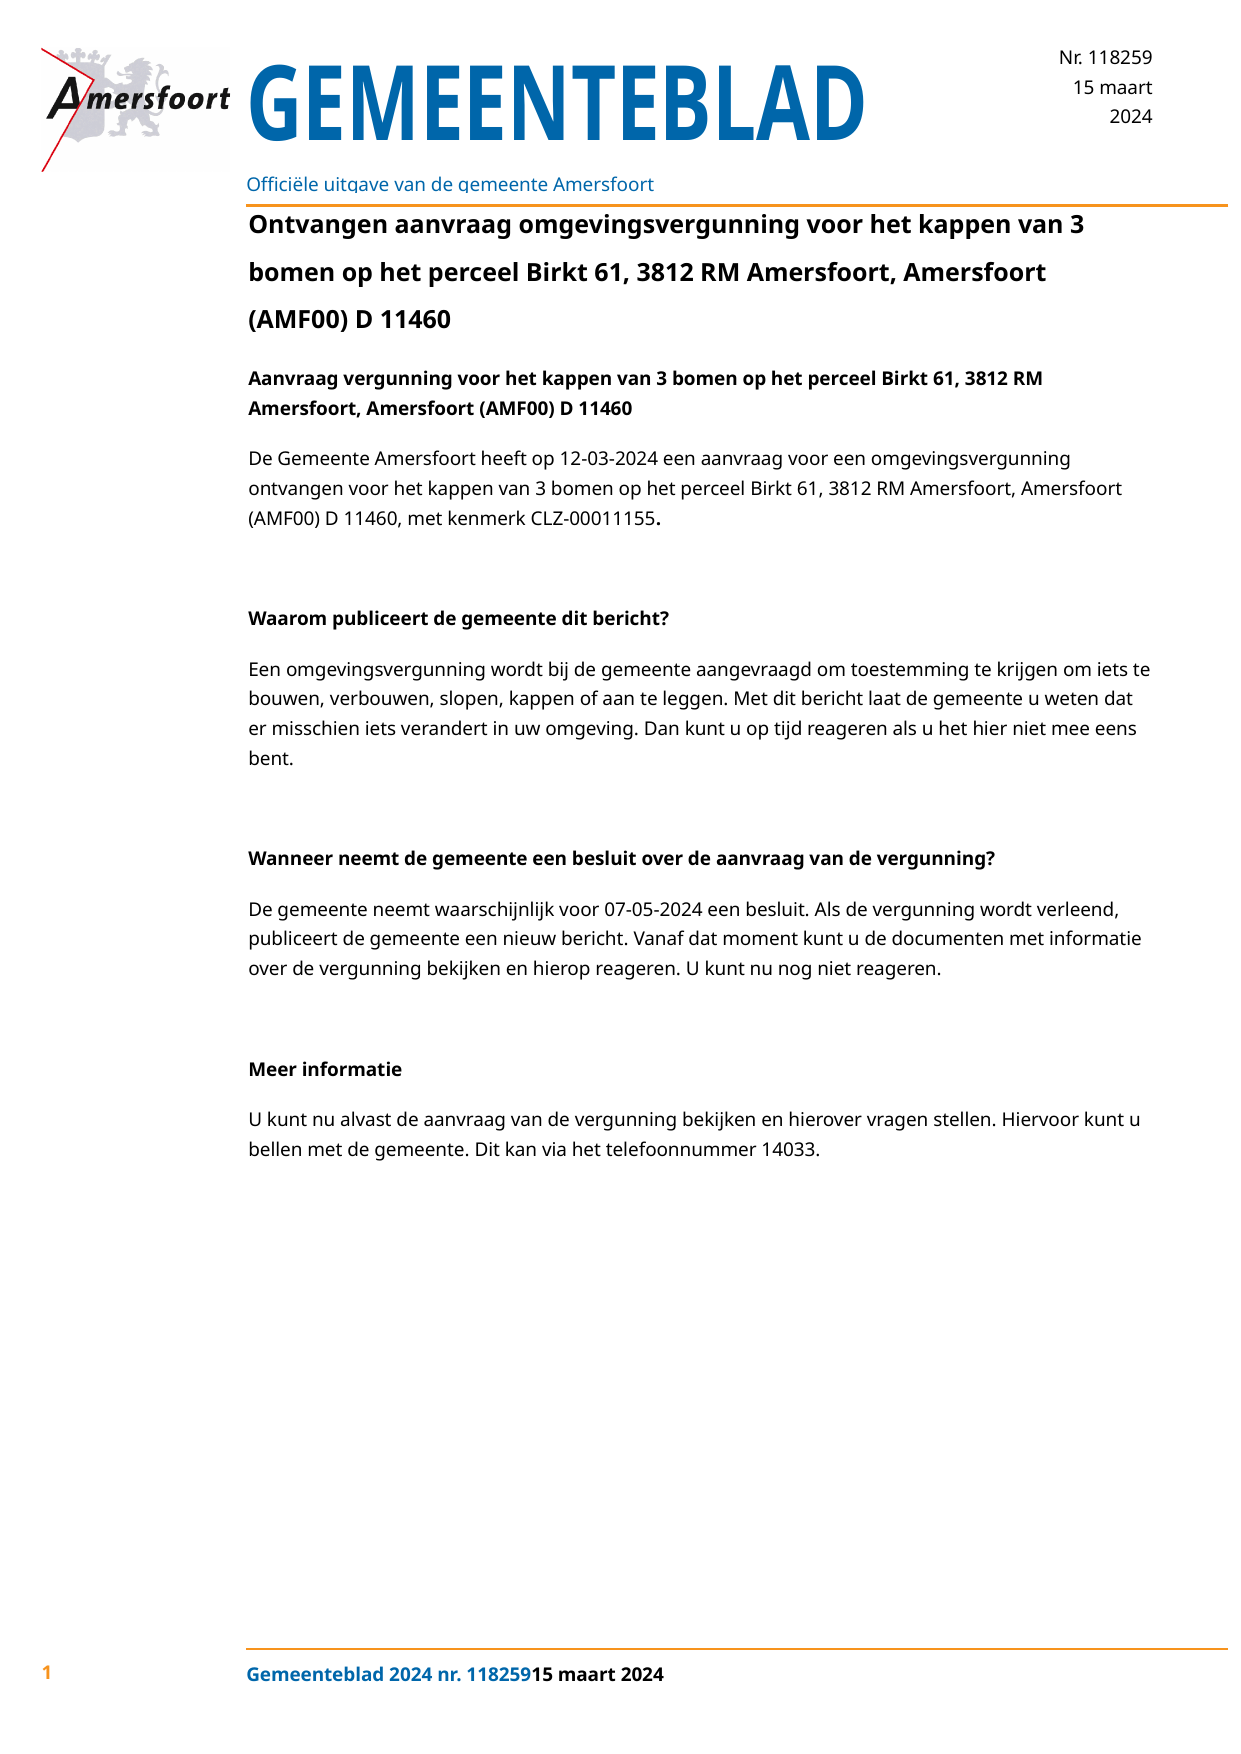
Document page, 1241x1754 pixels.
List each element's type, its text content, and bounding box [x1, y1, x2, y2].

text De gemeente neemt waarschijnlijk voor 07-05-2024 een besluit. Als de vergunning wordt verleend, publiceert de gemeente een nieuw bericht. Vanaf dat moment kunt u de documenten met informatie over de vergunning bekijken en hierop reageren. U kunt nu nog niet reageren. [248, 896, 1152, 981]
text Waarom publiceert de gemeente dit bericht? [248, 606, 1152, 631]
text U kunt nu alvast de aanvraag van de vergunning bekijken en hierover vragen stellen. Hiervoor kunt u bellen met de gemeente. Dit kan via het telefoonnummer 14033. [248, 1106, 1152, 1162]
picture [41, 47, 231, 172]
text Meer informatie [248, 1056, 1152, 1082]
text Een omgevingsvergunning wordt bij de gemeente aangevraagd om toestemming te krijgen om iets te bouwen, verbouwen, slopen, kappen of aan te leggen. Met dit bericht laat de gemeente u weten dat er misschien iets verandert in uw omgeving. Dan kunt u op tijd reageren als u het hier niet mee eens bent. [248, 656, 1152, 770]
text Wanneer neemt de gemeente een besluit over de aanvraag van de vergunning? [248, 846, 1152, 871]
text De Gemeente Amersfoort heeft op 12-03-2024 een aanvraag voor een omgevingsvergunning ontvangen voor het kappen van 3 bomen op het perceel Birkt 61, 3812 RM Amersfoort, Amersfoort (AMF00) D 11460, met kenmerk CLZ-00011155. [248, 446, 1152, 530]
text Aanvraag vergunning voor het kappen van 3 bomen op het perceel Birkt 61, 3812 RM Amersfoort, Amersfoort (AMF00) D 11460 [248, 366, 1152, 421]
text Ontvangen aanvraag omgevingsvergunning voor het kappen van 3 bomen op het perceel Birkt 61, 3812 RM Amersfoort, Amersfoort (AMF00) D 11460 [248, 207, 1152, 336]
